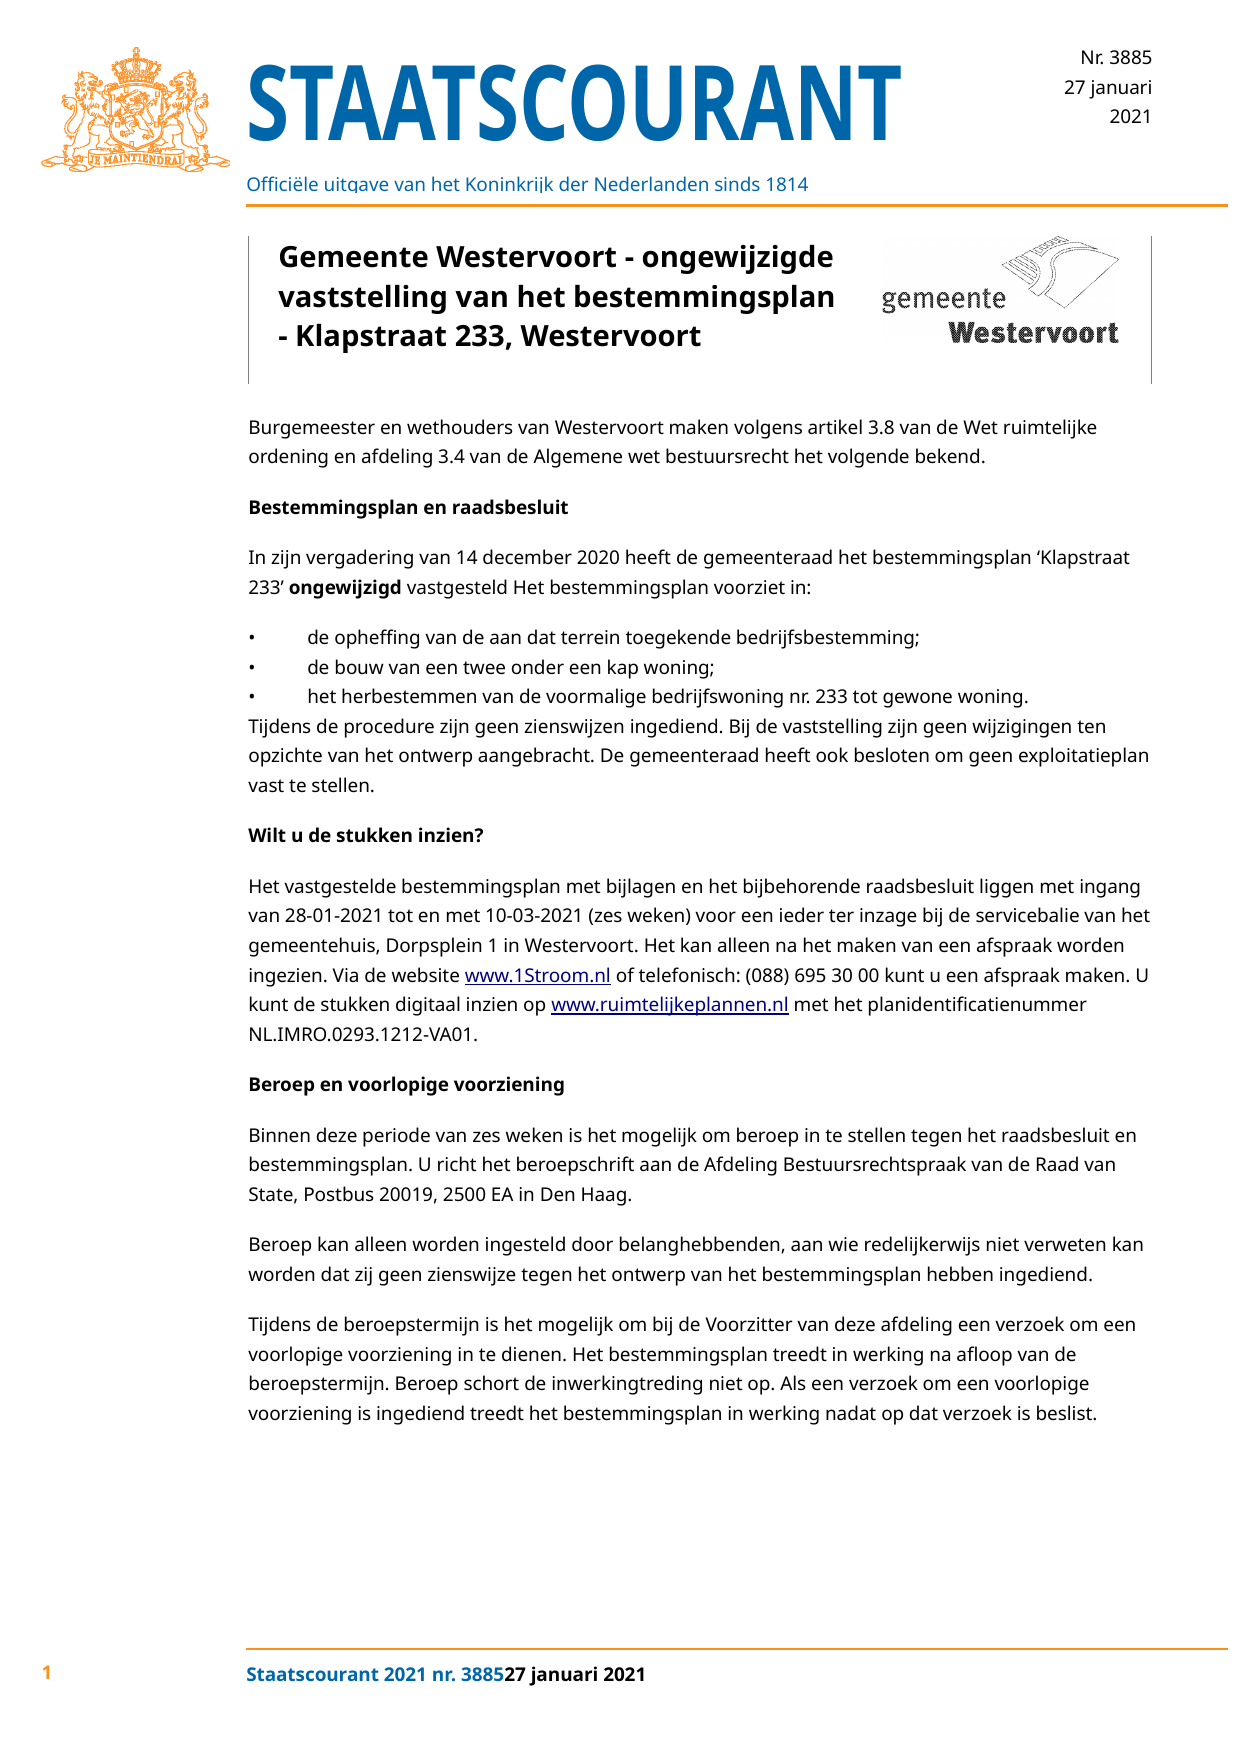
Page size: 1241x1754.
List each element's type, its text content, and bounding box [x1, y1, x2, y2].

picture [41, 47, 231, 172]
list de bouw van een twee onder een kap woning; [248, 654, 1152, 680]
text Tijdens de beroepstermijn is het mogelijk om bij de Voorzitter van deze afdeling een verzoek om een voorlopige voorziening in te dienen. Het bestemmingsplan treedt in werking na afloop van de beroepstermijn. Beroep schort de inwerkingtreding niet op. Als een verzoek om een voorlopige voorziening is ingediend treedt het bestemmingsplan in werking nadat op dat verzoek is beslist. [248, 1311, 1152, 1426]
text Wilt u de stukken inzien? [248, 823, 1152, 848]
table_header [1119, 236, 1151, 342]
text Beroep en voorlopige voorziening [248, 1071, 1152, 1097]
picture [882, 236, 1119, 343]
text Het vastgestelde bestemmingsplan met bijlagen en het bijbehorende raadsbesluit liggen met ingang van 28-01-2021 tot en met 10-03-2021 (zes weken) voor een ieder ter inzage bij de servicebalie van het gemeentehuis, Dorpsplein 1 in Westervoort. Het kan alleen na het maken van een afspraak worden ingezien. Via de website www.1Stroom.nl of telefonisch: (088) 695 30 00 kunt u een afspraak maken. U kunt de stukken digitaal inzien op www.ruimtelijkeplannen.nl met het planidentificatienummer NL.IMRO.0293.1212-VA01. [248, 873, 1152, 1047]
table_header [850, 236, 882, 342]
table_header [850, 343, 1151, 384]
text Beroep kan alleen worden ingesteld door belanghebbenden, aan wie redelijkerwijs niet verweten kan worden dat zij geen zienswijze tegen het ontwerp van het bestemmingsplan hebben ingediend. [248, 1231, 1152, 1287]
text Burgemeester en wethouders van Westervoort maken volgens artikel 3.8 van de Wet ruimtelijke ordening en afdeling 3.4 van de Algemene wet bestuursrecht het volgende bekend. [248, 414, 1152, 469]
text Binnen deze periode van zes weken is het mogelijk om beroep in te stellen tegen het raadsbesluit en bestemmingsplan. U richt het beroepschrift aan de Afdeling Bestuursrechtspraak van de Raad van State, Postbus 20019, 2500 EA in Den Haag. [248, 1122, 1152, 1207]
text Bestemmingsplan en raadsbesluit [248, 494, 1152, 520]
text In zijn vergadering van 14 december 2020 heeft de gemeenteraad het bestemmingsplan ‘Klapstraat 233’ ongewijzigd vastgesteld Het bestemmingsplan voorziet in: [248, 544, 1152, 600]
list het herbestemmen van de voormalige bedrijfswoning nr. 233 tot gewone woning. [248, 683, 1152, 709]
text Tijdens de procedure zijn geen zienswijzen ingediend. Bij de vaststelling zijn geen wijzigingen ten opzichte van het ontwerp aangebracht. De gemeenteraad heeft ook besloten om geen exploitatieplan vast te stellen. [248, 713, 1152, 798]
list de opheffing van de aan dat terrein toegekende bedrijfsbestemming; [248, 624, 1152, 650]
table_header Gemeente Westervoort - ongewijzigde vaststelling van het bestemmingsplan - Klapstraat 233, Westervoort [249, 236, 850, 384]
